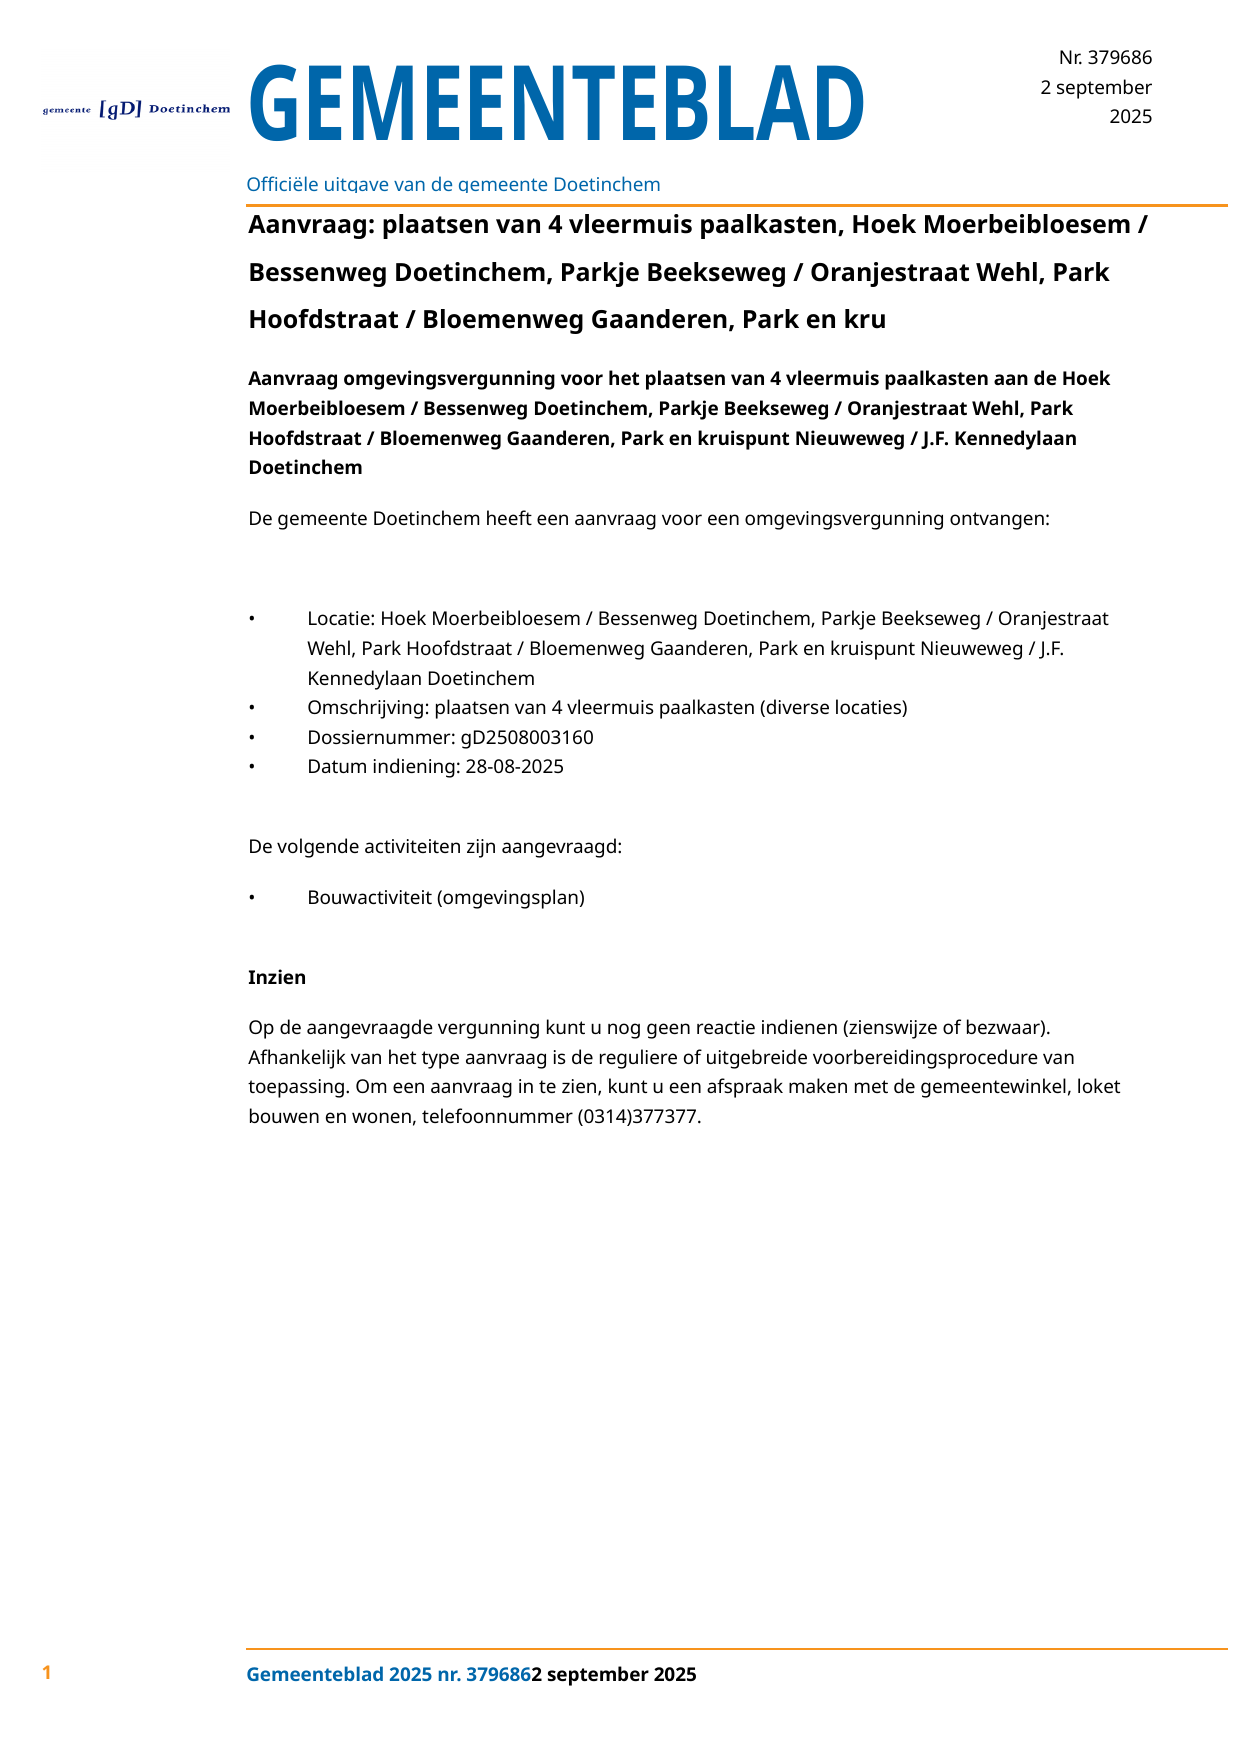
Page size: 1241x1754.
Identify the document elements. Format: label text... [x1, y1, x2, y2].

text Op de aangevraagde vergunning kunt u nog geen reactie indienen (zienswijze of bezwaar). Afhankelijk van het type aanvraag is de reguliere of uitgebreide voorbereidingsprocedure van toepassing. Om een aanvraag in te zien, kunt u een afspraak maken met de gemeentewinkel, loket bouwen en wonen, telefoonnummer (0314)377377. [248, 1014, 1152, 1129]
list Dossiernummer: gD2508003160 [248, 724, 1152, 749]
text Aanvraag: plaatsen van 4 vleermuis paalkasten, Hoek Moerbeibloesem / Bessenweg Doetinchem, Parkje Beekseweg / Oranjestraat Wehl, Park Hoofdstraat / Bloemenweg Gaanderen, Park en kru [248, 207, 1152, 336]
list Datum indiening: 28-08-2025 [248, 753, 1152, 779]
list Omschrijving: plaatsen van 4 vleermuis paalkasten (diverse locaties) [248, 694, 1152, 720]
list Locatie: Hoek Moerbeibloesem / Bessenweg Doetinchem, Parkje Beekseweg / Oranjestraat Wehl, Park Hoofdstraat / Bloemenweg Gaanderen, Park en kruispunt Nieuweweg / J.F. Kennedylaan Doetinchem [248, 606, 1152, 690]
text Aanvraag omgevingsvergunning voor het plaatsen van 4 vleermuis paalkasten aan de Hoek Moerbeibloesem / Bessenweg Doetinchem, Parkje Beekseweg / Oranjestraat Wehl, Park Hoofdstraat / Bloemenweg Gaanderen, Park en kruispunt Nieuweweg / J.F. Kennedylaan Doetinchem [248, 366, 1152, 480]
list Bouwactiviteit (omgevingsplan) [248, 884, 1152, 909]
picture [41, 47, 231, 172]
text De volgende activiteiten zijn aangevraagd: [248, 833, 1152, 859]
text Inzien [248, 964, 1152, 989]
text De gemeente Doetinchem heeft een aanvraag voor een omgevingsvergunning ontvangen: [248, 505, 1152, 530]
